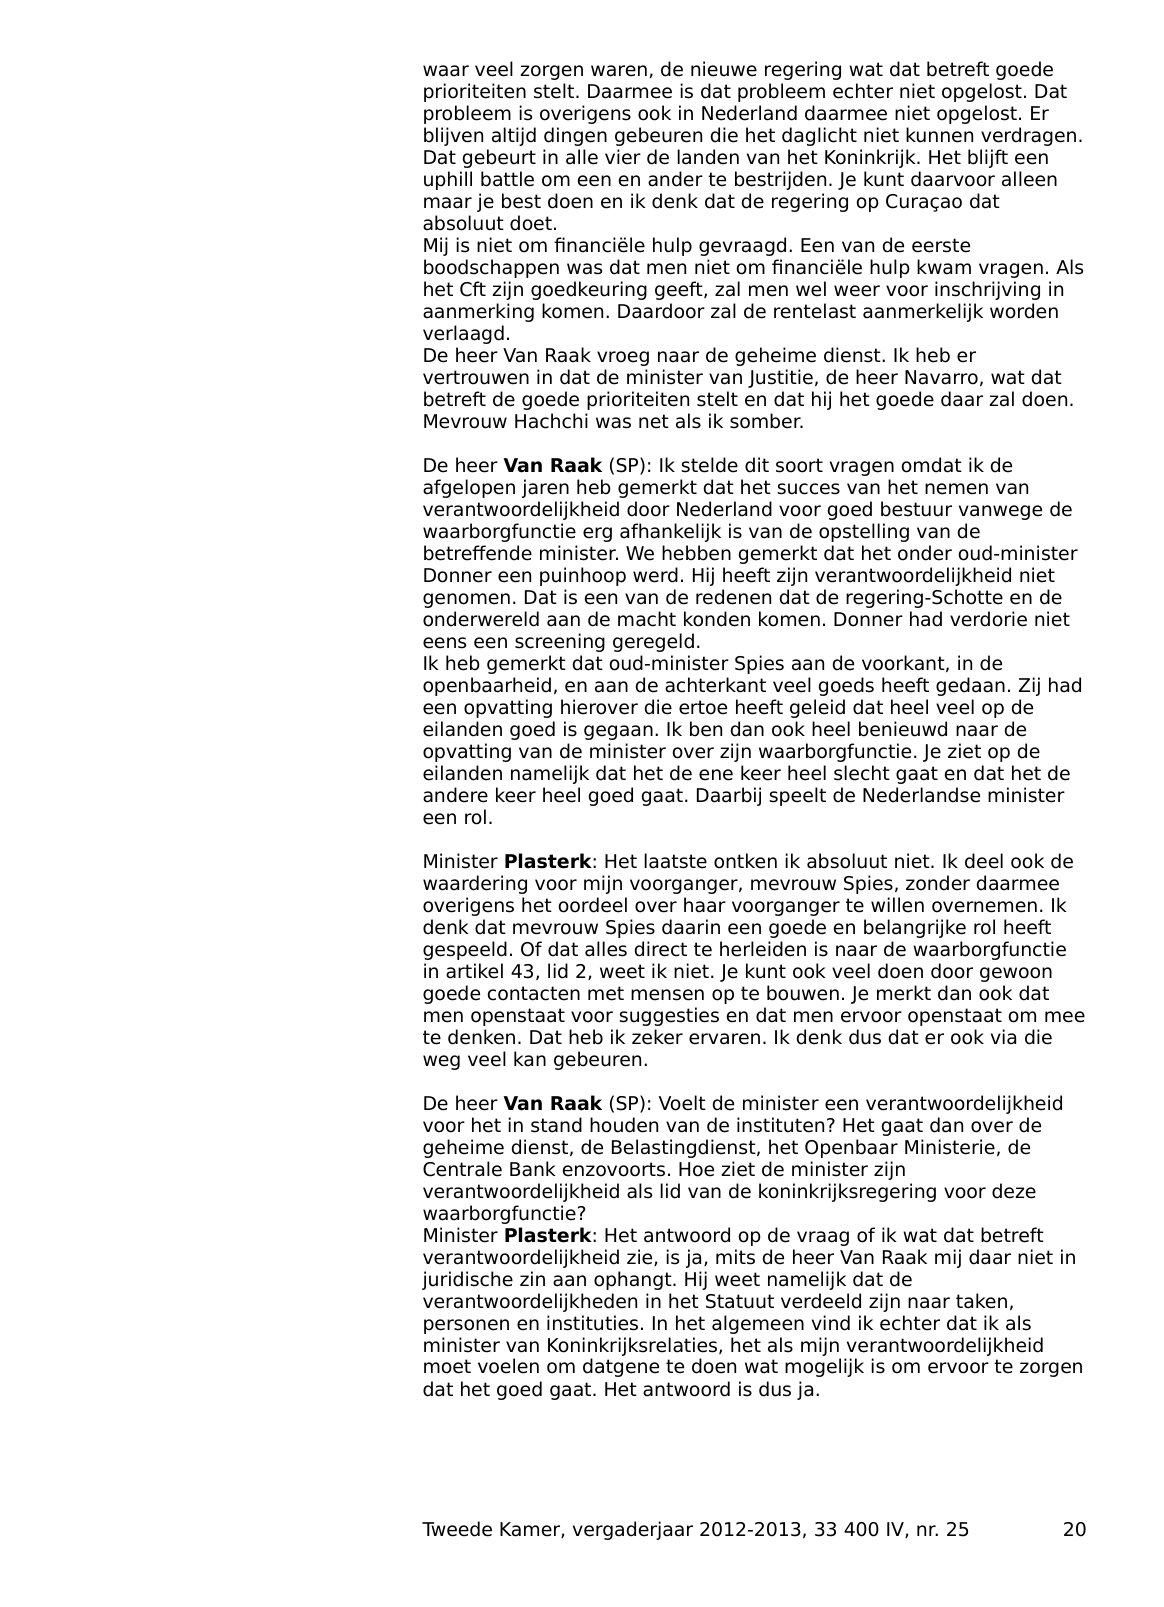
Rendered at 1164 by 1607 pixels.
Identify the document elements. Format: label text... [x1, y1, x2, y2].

text waar veel zorgen waren, de nieuwe regering wat dat betreft goede prioriteiten stelt. Daarmee is dat probleem echter niet opgelost. Dat probleem is overigens ook in Nederland daarmee niet opgelost. Er blijven altijd dingen gebeuren die het daglicht niet kunnen verdragen. Dat gebeurt in alle vier de landen van het Koninkrijk. Het blijft een uphill battle om een en ander te bestrijden. Je kunt daarvoor alleen maar je best doen en ik denk dat de regering op Curaçao dat absoluut doet. [422, 59, 1087, 235]
text Mij is niet om financiële hulp gevraagd. Een van de eerste boodschappen was dat men niet om financiële hulp kwam vragen. Als het Cft zijn goedkeuring geeft, zal men wel weer voor inschrijving in aanmerking komen. Daardoor zal de rentelast aanmerkelijk worden verlaagd. [422, 235, 1087, 345]
text Minister Plasterk: Het laatste ontken ik absoluut niet. Ik deel ook de waardering voor mijn voorganger, mevrouw Spies, zonder daarmee overigens het oordeel over haar voorganger te willen overnemen. Ik denk dat mevrouw Spies daarin een goede en belangrijke rol heeft gespeeld. Of dat alles direct te herleiden is naar de waarborgfunctie in artikel 43, lid 2, weet ik niet. Je kunt ook veel doen door gewoon goede contacten met mensen op te bouwen. Je merkt dan ook dat men openstaat voor suggesties en dat men ervoor openstaat om mee te denken. Dat heb ik zeker ervaren. Ik denk dus dat er ook via die weg veel kan gebeuren. [422, 851, 1087, 1071]
text Minister Plasterk: Het antwoord op de vraag of ik wat dat betreft verantwoordelijkheid zie, is ja, mits de heer Van Raak mij daar niet in juridische zin aan ophangt. Hij weet namelijk dat de verantwoordelijkheden in het Statuut verdeeld zijn naar taken, personen en instituties. In het algemeen vind ik echter dat ik als minister van Koninkrijksrelaties, het als mijn verantwoordelijkheid moet voelen om datgene te doen wat mogelijk is om ervoor te zorgen dat het goed gaat. Het antwoord is dus ja. [422, 1224, 1087, 1400]
text De heer Van Raak vroeg naar de geheime dienst. Ik heb er vertrouwen in dat de minister van Justitie, de heer Navarro, wat dat betreft de goede prioriteiten stelt en dat hij het goede daar zal doen. [422, 345, 1087, 411]
text Mevrouw Hachchi was net als ik somber. [422, 411, 1087, 433]
text De heer Van Raak (SP): Voelt de minister een verantwoordelijkheid voor het in stand houden van de instituten? Het gaat dan over de geheime dienst, de Belastingdienst, het Openbaar Ministerie, de Centrale Bank enzovoorts. Hoe ziet de minister zijn verantwoordelijkheid als lid van de koninkrijksregering voor deze waarborgfunctie? [422, 1093, 1087, 1224]
text De heer Van Raak (SP): Ik stelde dit soort vragen omdat ik de afgelopen jaren heb gemerkt dat het succes van het nemen van verantwoordelijkheid door Nederland voor goed bestuur vanwege de waarborgfunctie erg afhankelijk is van de opstelling van de betreffende minister. We hebben gemerkt dat het onder oud-minister Donner een puinhoop werd. Hij heeft zijn verantwoordelijkheid niet genomen. Dat is een van de redenen dat de regering-Schotte en de onderwereld aan de macht konden komen. Donner had verdorie niet eens een screening geregeld. [422, 455, 1087, 653]
text Ik heb gemerkt dat oud-minister Spies aan de voorkant, in de openbaarheid, en aan de achterkant veel goeds heeft gedaan. Zij had een opvatting hierover die ertoe heeft geleid dat heel veel op de eilanden goed is gegaan. Ik ben dan ook heel benieuwd naar de opvatting van de minister over zijn waarborgfunctie. Je ziet op de eilanden namelijk dat het de ene keer heel slecht gaat en dat het de andere keer heel goed gaat. Daarbij speelt de Nederlandse minister een rol. [422, 653, 1087, 828]
